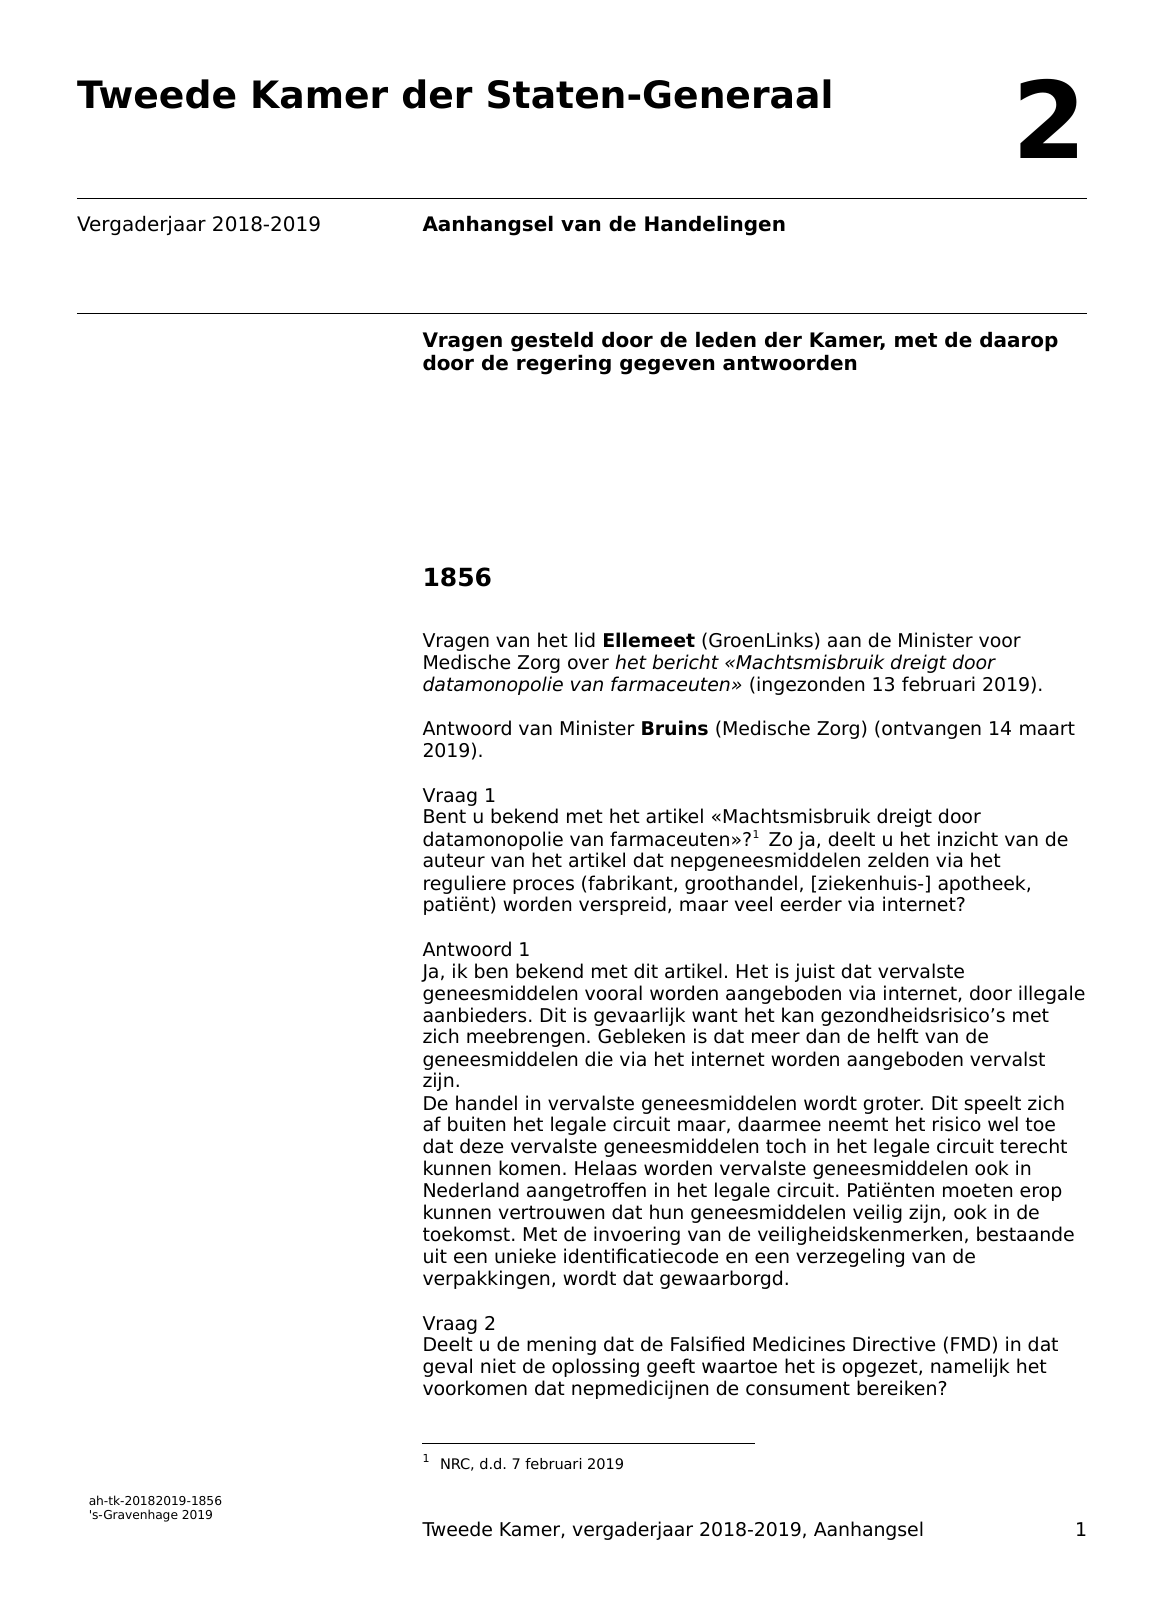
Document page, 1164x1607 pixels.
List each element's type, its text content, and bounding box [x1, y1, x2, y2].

text ah-tk-20182019-1856 [88, 1494, 323, 1508]
text 's-Gravenhage 2019 [88, 1508, 323, 1522]
table_cell Vragen gesteld door de leden der Kamer, met de daarop door de regering gegeven antwoorden [422, 314, 1087, 375]
table_header 2 [886, 59, 1087, 198]
text Vragen van het lid Ellemeet (GroenLinks) aan de Minister voor Medische Zorg over het bericht «Machtsmisbruik dreigt door datamonopolie van farmaceuten» (ingezonden 13 februari 2019). [422, 630, 1087, 696]
text De handel in vervalste geneesmiddelen wordt groter. Dit speelt zich af buiten het legale circuit maar, daarmee neemt het risico wel toe dat deze vervalste geneesmiddelen toch in het legale circuit terecht kunnen komen. Helaas worden vervalste geneesmiddelen ook in Nederland aangetroffen in het legale circuit. Patiënten moeten erop kunnen vertrouwen dat hun geneesmiddelen veilig zijn, ook in de toekomst. Met de invoering van de veiligheidskenmerken, bestaande uit een unieke identificatiecode en een verzegeling van de verpakkingen, wordt dat gewaarborgd. [422, 1092, 1087, 1290]
table_cell Vergaderjaar 2018-2019 [77, 199, 422, 313]
text Antwoord 1 [422, 938, 1087, 961]
text Ja, ik ben bekend met dit artikel. Het is juist dat vervalste geneesmiddelen vooral worden aangeboden via internet, door illegale aanbieders. Dit is gevaarlijk want het kan gezondheidsrisico’s met zich meebrengen. Gebleken is dat meer dan de helft van de geneesmiddelen die via het internet worden aangeboden vervalst zijn. [422, 961, 1087, 1092]
text Antwoord van Minister Bruins (Medische Zorg) (ontvangen 14 maart 2019). [422, 718, 1087, 762]
text Vraag 1 [422, 784, 1087, 806]
text 1856 [422, 563, 1087, 592]
text Vraag 2 [422, 1312, 1087, 1334]
text NRC, d.d. 7 februari 2019 [422, 1452, 1087, 1474]
table_cell Aanhangsel van de Handelingen [422, 199, 1087, 313]
table_cell [77, 314, 422, 375]
table_header Tweede Kamer der Staten-Generaal [77, 59, 886, 198]
text Deelt u de mening dat de Falsified Medicines Directive (FMD) in dat geval niet de oplossing geeft waartoe het is opgezet, namelijk het voorkomen dat nepmedicijnen de consument bereiken? [422, 1334, 1087, 1400]
text Bent u bekend met het artikel «Machtsmisbruik dreigt door datamonopolie van farmaceuten»? Zo ja, deelt u het inzicht van de auteur van het artikel dat nepgeneesmiddelen zelden via het reguliere proces (fabrikant, groothandel, [ziekenhuis-] apotheek, patiënt) worden verspreid, maar veel eerder via internet? [422, 806, 1087, 916]
